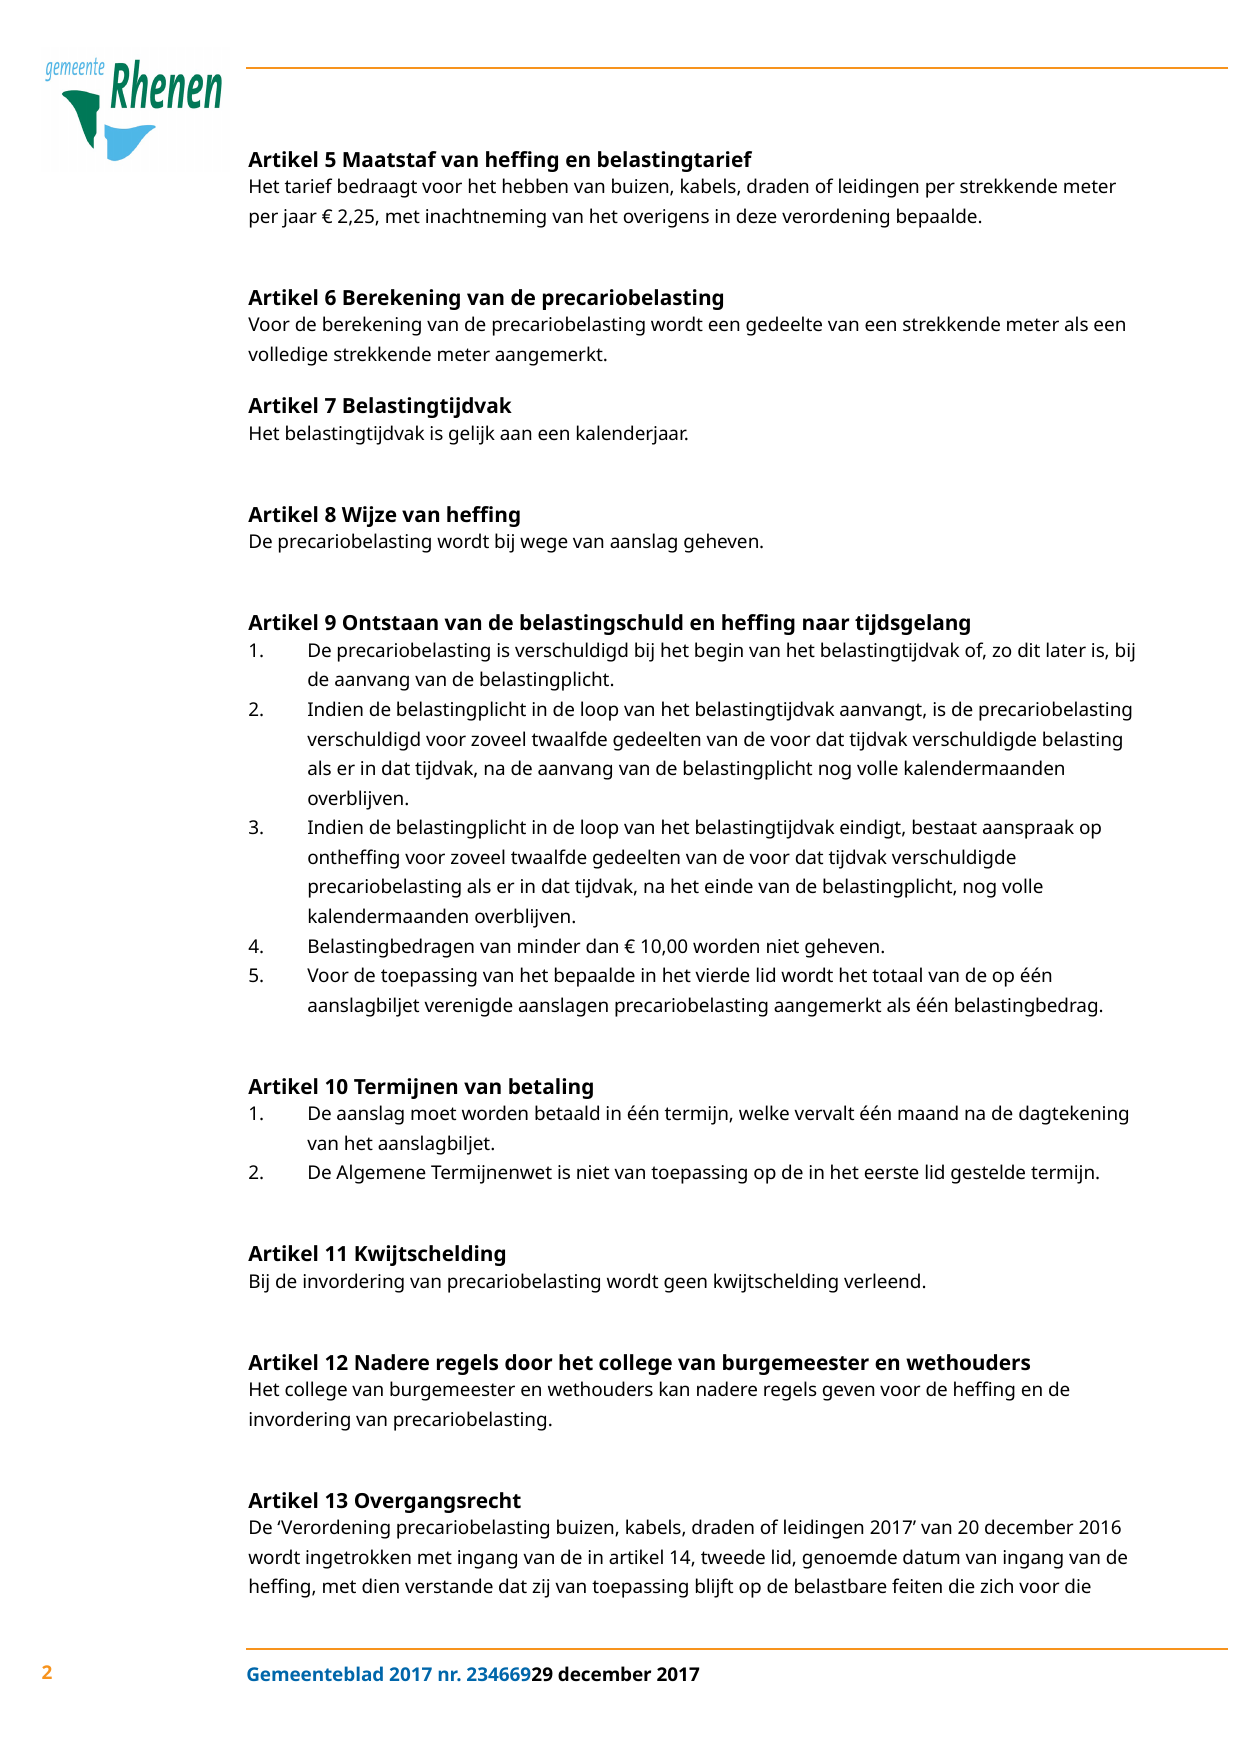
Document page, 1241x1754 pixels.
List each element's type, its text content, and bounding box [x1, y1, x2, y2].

picture [41, 47, 231, 172]
list Voor de toepassing van het bepaalde in het vierde lid wordt het totaal van de op één aanslagbiljet verenigde aanslagen precariobelasting aangemerkt als één belastingbedrag. [248, 962, 1152, 1018]
text Voor de berekening van de precariobelasting wordt een gedeelte van een strekkende meter als een volledige strekkende meter aangemerkt. [248, 312, 1152, 367]
text Bij de invordering van precariobelasting wordt geen kwijtschelding verleend. [248, 1268, 1152, 1294]
list De aanslag moet worden betaald in één termijn, welke vervalt één maand na de dagtekening van het aanslagbiljet. [248, 1100, 1152, 1156]
text Artikel 7 Belastingtijdvak [248, 392, 1152, 420]
list De precariobelasting is verschuldigd bij het begin van het belastingtijdvak of, zo dit later is, bij de aanvang van de belastingplicht. [248, 637, 1152, 692]
text Artikel 5 Maatstaf van heffing en belastingtarief [248, 145, 1152, 174]
text Artikel 9 Ontstaan van de belastingschuld en heffing naar tijdsgelang [248, 608, 1152, 637]
text Artikel 10 Termijnen van betaling [248, 1072, 1152, 1100]
text Artikel 13 Overgangsrecht [248, 1486, 1152, 1514]
list Indien de belastingplicht in de loop van het belastingtijdvak aanvangt, is de precariobelasting verschuldigd voor zoveel twaalfde gedeelten van de voor dat tijdvak verschuldigde belasting als er in dat tijdvak, na de aanvang van de belastingplicht nog volle kalendermaanden overblijven. [248, 696, 1152, 811]
text Artikel 12 Nadere regels door het college van burgemeester en wethouders [248, 1348, 1152, 1376]
list Indien de belastingplicht in de loop van het belastingtijdvak eindigt, bestaat aanspraak op ontheffing voor zoveel twaalfde gedeelten van de voor dat tijdvak verschuldigde precariobelasting als er in dat tijdvak, na het einde van de belastingplicht, nog volle kalendermaanden overblijven. [248, 814, 1152, 929]
text Artikel 11 Kwijtschelding [248, 1239, 1152, 1268]
text Het tarief bedraagt voor het hebben van buizen, kabels, draden of leidingen per strekkende meter per jaar € 2,25, met inachtneming van het overigens in deze verordening bepaalde. [248, 174, 1152, 229]
text Het belastingtijdvak is gelijk aan een kalenderjaar. [248, 420, 1152, 446]
text De ‘Verordening precariobelasting buizen, kabels, draden of leidingen 2017’ van 20 december 2016 wordt ingetrokken met ingang van de in artikel 14, tweede lid, genoemde datum van ingang van de heffing, met dien verstande dat zij van toepassing blijft op de belastbare feiten die zich voor die [248, 1514, 1152, 1599]
list De Algemene Termijnenwet is niet van toepassing op de in het eerste lid gestelde termijn. [248, 1159, 1152, 1185]
text Artikel 6 Berekening van de precariobelasting [248, 283, 1152, 312]
text Artikel 8 Wijze van heffing [248, 500, 1152, 528]
list Belastingbedragen van minder dan € 10,00 worden niet geheven. [248, 933, 1152, 958]
text Het college van burgemeester en wethouders kan nadere regels geven voor de heffing en de invordering van precariobelasting. [248, 1376, 1152, 1432]
text De precariobelasting wordt bij wege van aanslag geheven. [248, 528, 1152, 554]
